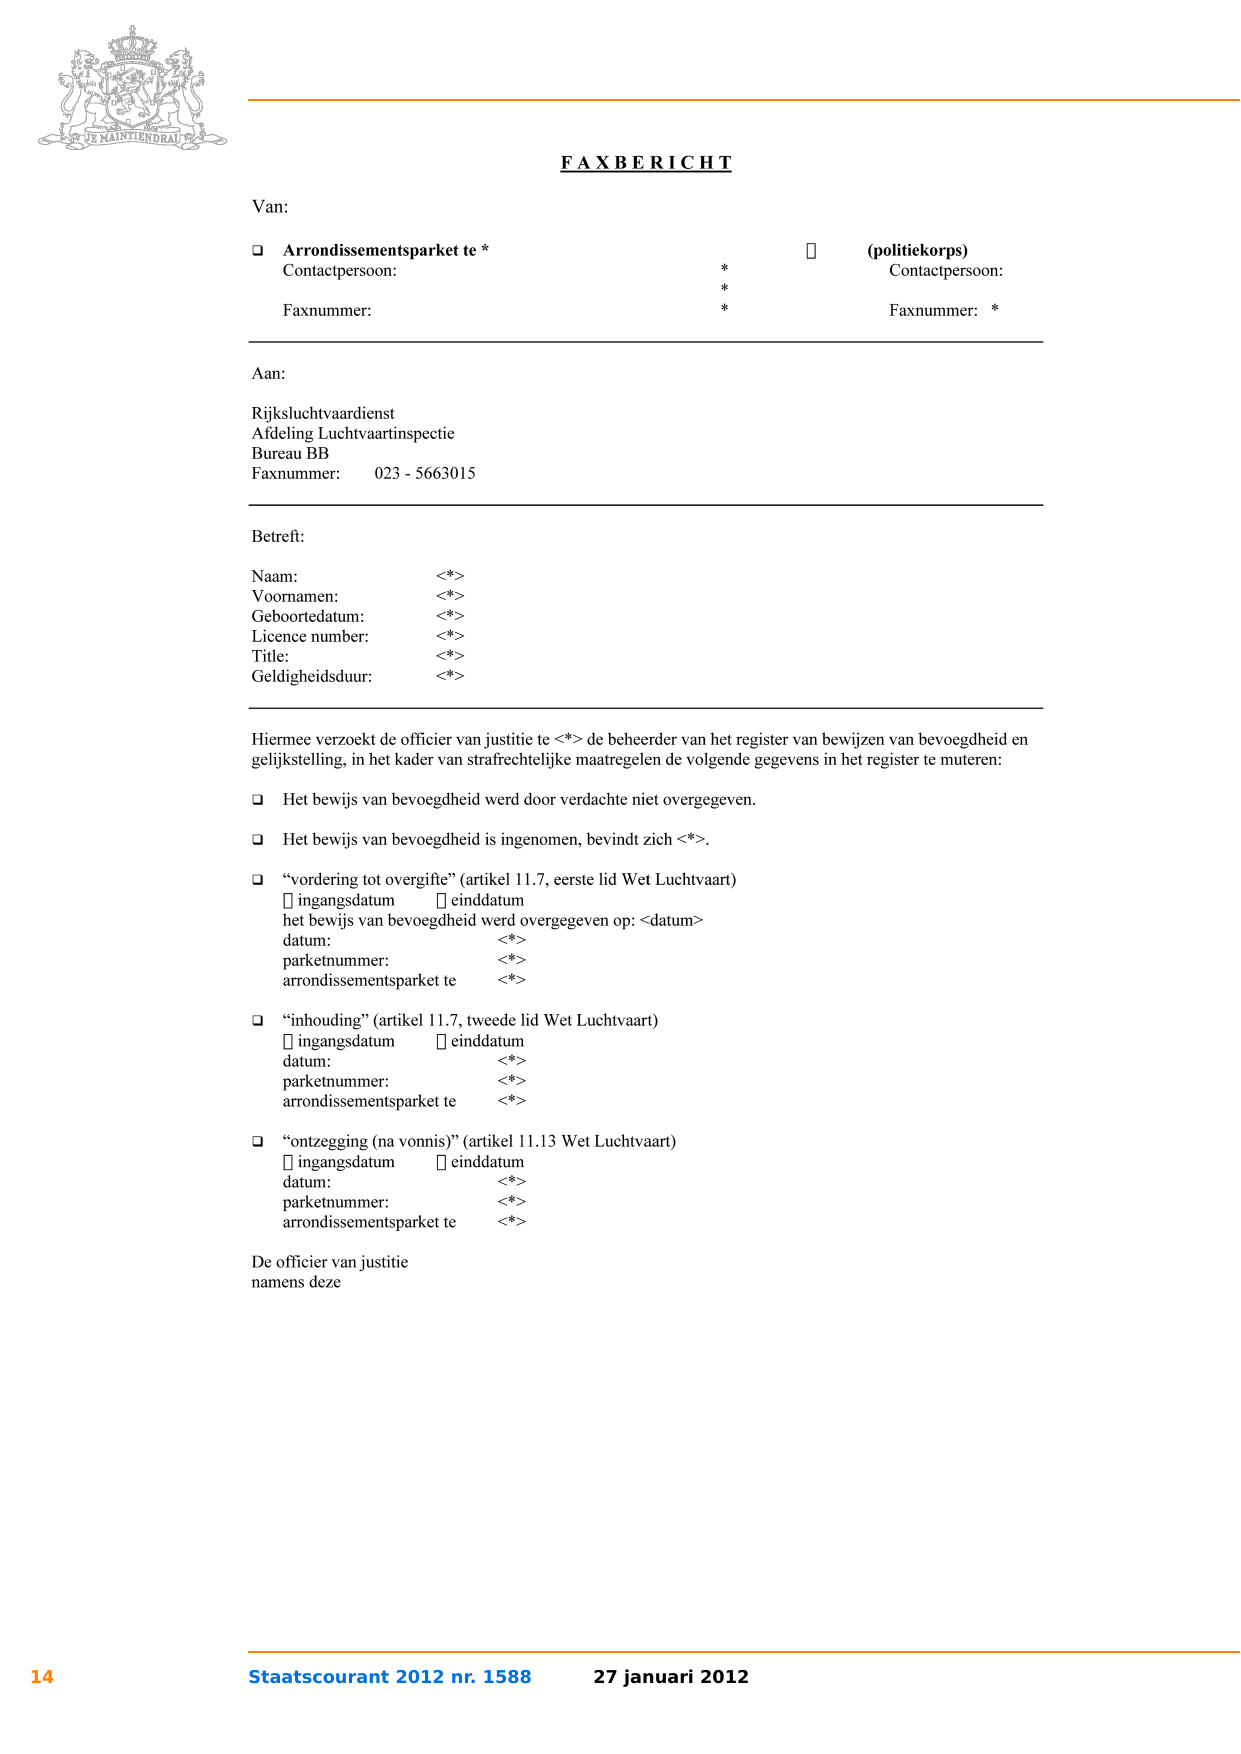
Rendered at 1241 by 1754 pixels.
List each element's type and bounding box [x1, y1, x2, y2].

picture [248, 155, 1046, 1289]
picture [38, 25, 227, 150]
